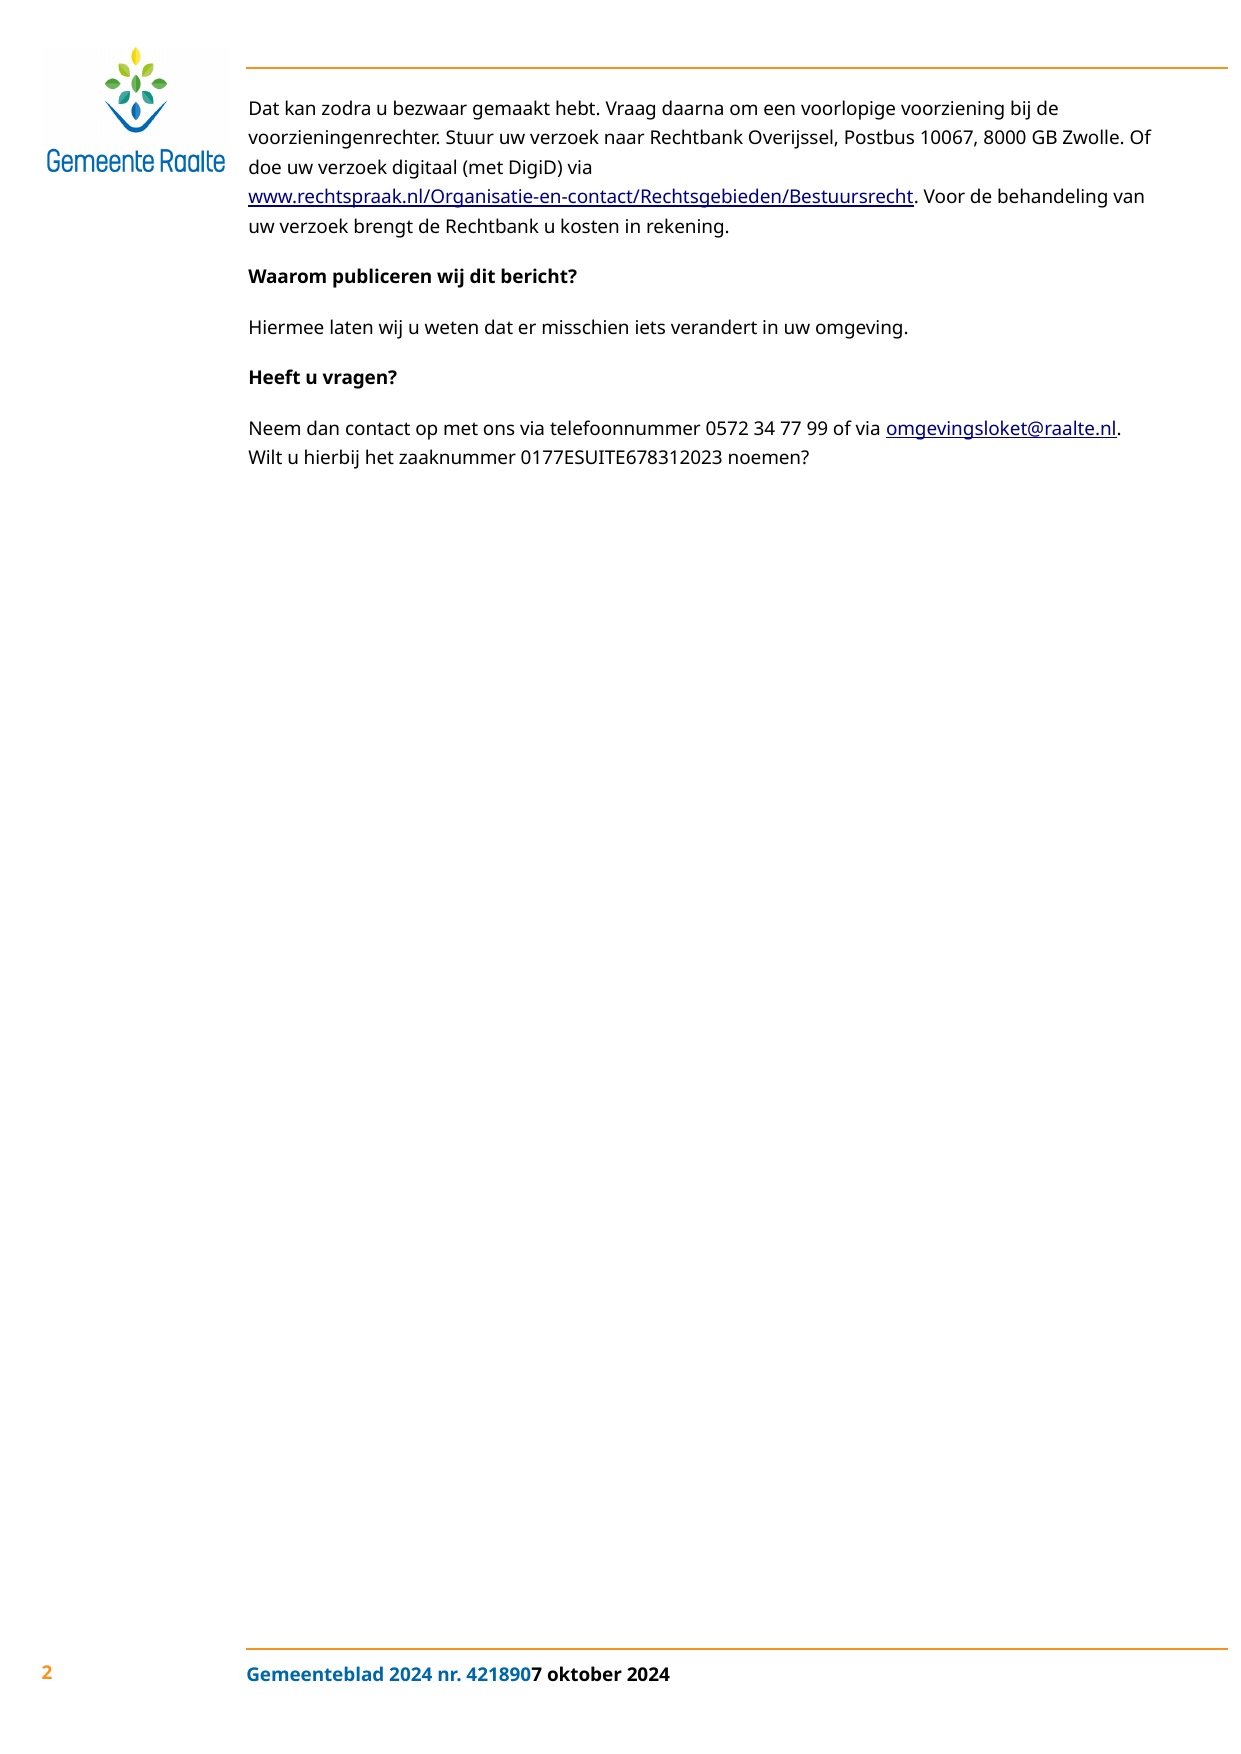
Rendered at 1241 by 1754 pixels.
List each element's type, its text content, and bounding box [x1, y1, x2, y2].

text Dat kan zodra u bezwaar gemaakt hebt. Vraag daarna om een voorlopige voorziening bij de voorzieningenrechter. Stuur uw verzoek naar Rechtbank Overijssel, Postbus 10067, 8000 GB Zwolle. Of doe uw verzoek digitaal (met DigiD) via www.rechtspraak.nl/Organisatie-en-contact/Rechtsgebieden/Bestuursrecht. Voor de behandeling van uw verzoek brengt de Rechtbank u kosten in rekening. [248, 95, 1152, 239]
text Hiermee laten wij u weten dat er misschien iets verandert in uw omgeving. [248, 314, 1152, 340]
picture [41, 47, 231, 172]
text Neem dan contact op met ons via telefoonnummer 0572 34 77 99 of via omgevingsloket@raalte.nl. Wilt u hierbij het zaaknummer 0177ESUITE678312023 noemen? [248, 415, 1152, 470]
text Heeft u vragen? [248, 364, 1152, 390]
text Waarom publiceren wij dit bericht? [248, 263, 1152, 289]
